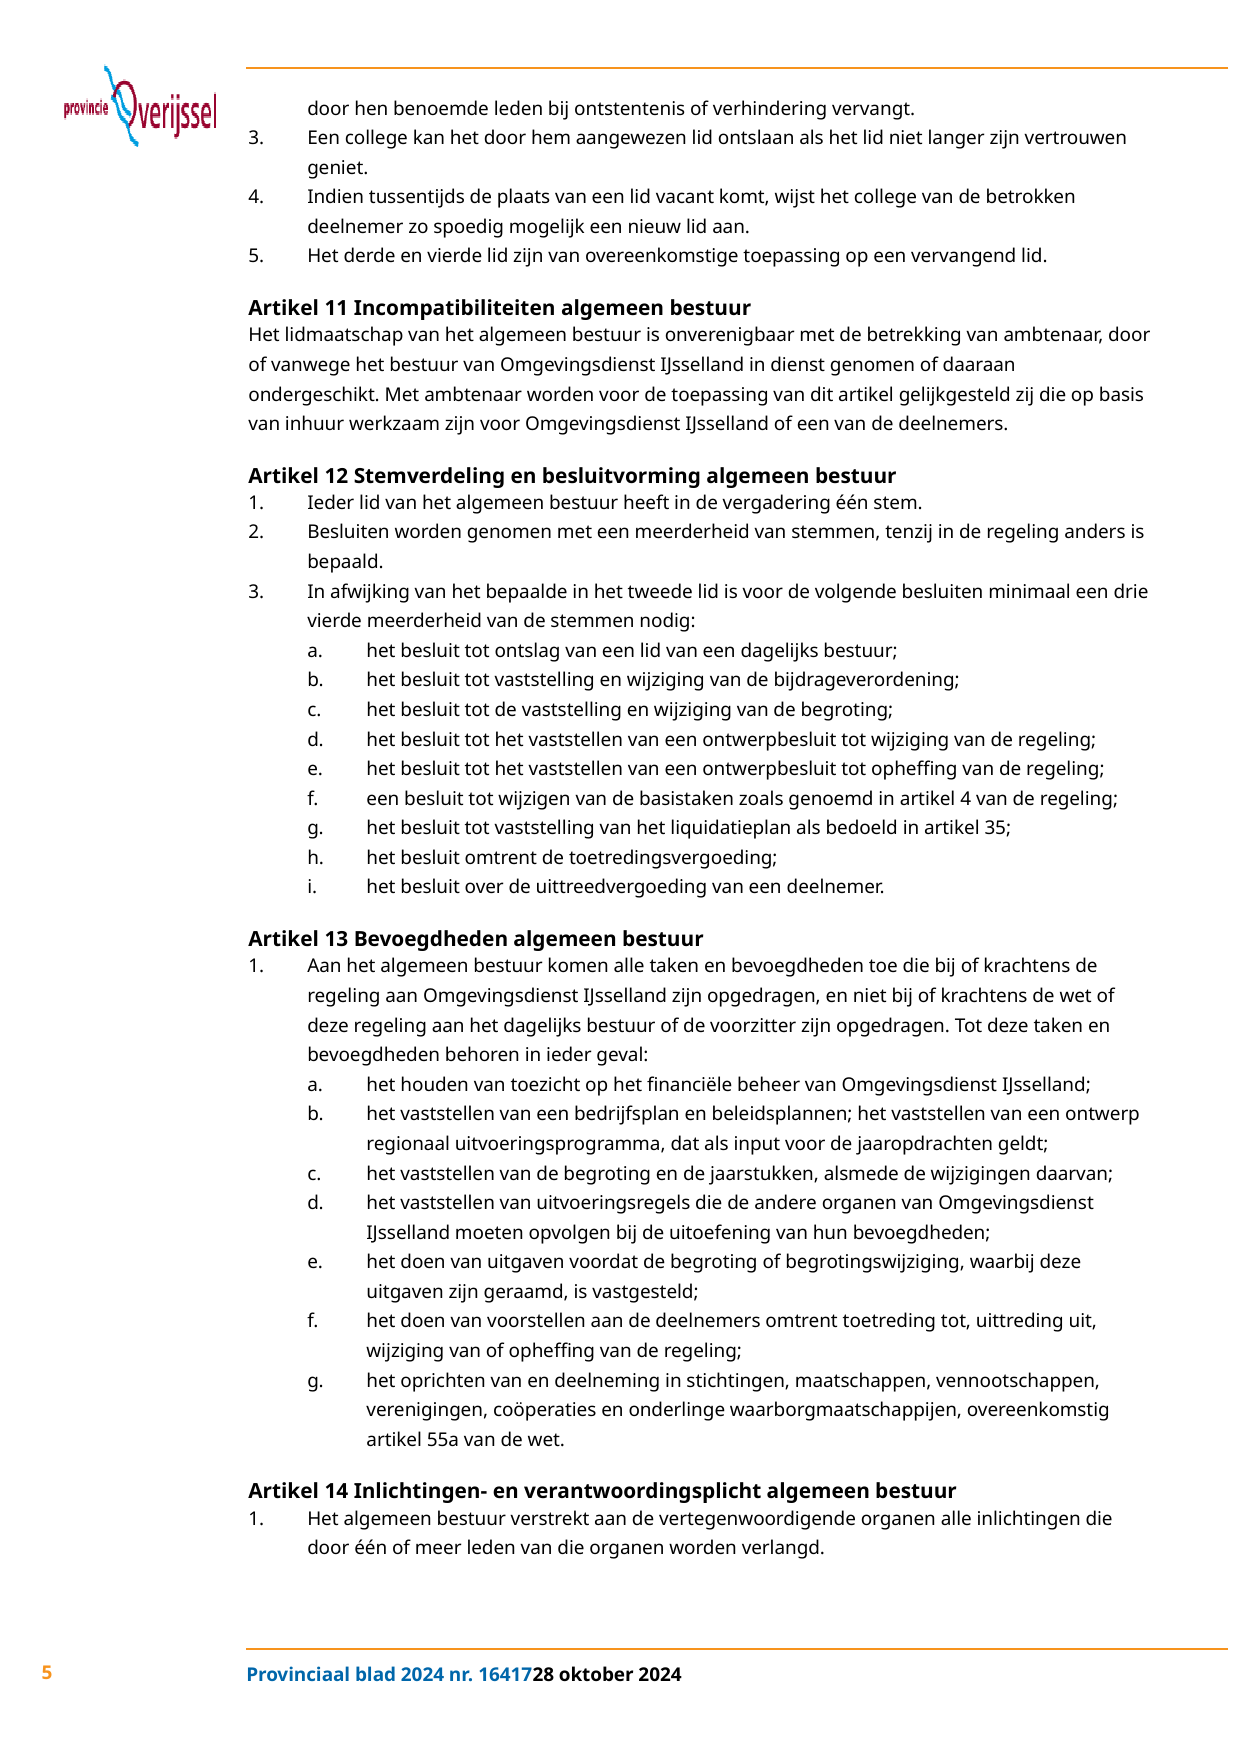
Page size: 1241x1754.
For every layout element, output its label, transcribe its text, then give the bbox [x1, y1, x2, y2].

list het vaststellen van de begroting en de jaarstukken, alsmede de wijzigingen daarvan; [307, 1160, 1152, 1185]
list Indien tussentijds de plaats van een lid vacant komt, wijst het college van de betrokken deelnemer zo spoedig mogelijk een nieuw lid aan. [248, 183, 1152, 239]
list het vaststellen van uitvoeringsregels die de andere organen van Omgevingsdienst IJsselland moeten opvolgen bij de uitoefening van hun bevoegdheden; [307, 1189, 1152, 1244]
list het doen van voorstellen aan de deelnemers omtrent toetreding tot, uittreding uit, wijziging van of opheffing van de regeling; [307, 1308, 1152, 1363]
list Het algemeen bestuur verstrekt aan de vertegenwoordigende organen alle inlichtingen die door één of meer leden van die organen worden verlangd. [248, 1505, 1152, 1560]
list het besluit over de uittreedvergoeding van een deelnemer. [307, 874, 1152, 899]
list het doen van uitgaven voordat de begroting of begrotingswijziging, waarbij deze uitgaven zijn geraamd, is vastgesteld; [307, 1248, 1152, 1304]
list het besluit tot de vaststelling en wijziging van de begroting; [307, 696, 1152, 722]
list het houden van toezicht op het financiële beheer van Omgevingsdienst IJsselland; [307, 1071, 1152, 1097]
text Artikel 12 Stemverdeling en besluitvorming algemeen bestuur [248, 461, 1152, 489]
list het oprichten van en deelneming in stichtingen, maatschappen, vennootschappen, verenigingen, coöperaties en onderlinge waarborgmaatschappijen, overeenkomstig artikel 55a van de wet. [307, 1367, 1152, 1452]
list het besluit tot vaststelling en wijziging van de bijdrageverordening; [307, 667, 1152, 692]
list het besluit omtrent de toetredingsvergoeding; [307, 844, 1152, 870]
text Het lidmaatschap van het algemeen bestuur is onverenigbaar met de betrekking van ambtenaar, door of vanwege het bestuur van Omgevingsdienst IJsselland in dienst genomen of daaraan ondergeschikt. Met ambtenaar worden voor de toepassing van dit artikel gelijkgesteld zij die op basis van inhuur werkzaam zijn voor Omgevingsdienst IJsselland of een van de deelnemers. [248, 322, 1152, 436]
list Besluiten worden genomen met een meerderheid van stemmen, tenzij in de regeling anders is bepaald. [248, 519, 1152, 574]
list een besluit tot wijzigen van de basistaken zoals genoemd in artikel 4 van de regeling; [307, 785, 1152, 811]
list In afwijking van het bepaalde in het tweede lid is voor de volgende besluiten minimaal een drie vierde meerderheid van de stemmen nodig: [248, 578, 1152, 633]
list het besluit tot het vaststellen van een ontwerpbesluit tot opheffing van de regeling; [307, 755, 1152, 781]
text Artikel 13 Bevoegdheden algemeen bestuur [248, 924, 1152, 953]
list het besluit tot het vaststellen van een ontwerpbesluit tot wijziging van de regeling; [307, 726, 1152, 752]
list het besluit tot ontslag van een lid van een dagelijks bestuur; [307, 637, 1152, 663]
list Een college kan het door hem aangewezen lid ontslaan als het lid niet langer zijn vertrouwen geniet. [248, 124, 1152, 180]
text Artikel 14 Inlichtingen- en verantwoordingsplicht algemeen bestuur [248, 1476, 1152, 1505]
list door hen benoemde leden bij ontstentenis of verhindering vervangt. [248, 95, 1152, 121]
list het besluit tot vaststelling van het liquidatieplan als bedoeld in artikel 35; [307, 814, 1152, 840]
list het vaststellen van een bedrijfsplan en beleidsplannen; het vaststellen van een ontwerp regionaal uitvoeringsprogramma, dat als input voor de jaaropdrachten geldt; [307, 1101, 1152, 1156]
list Het derde en vierde lid zijn van overeenkomstige toepassing op een vervangend lid. [248, 243, 1152, 268]
list Aan het algemeen bestuur komen alle taken en bevoegdheden toe die bij of krachtens de regeling aan Omgevingsdienst IJsselland zijn opgedragen, en niet bij of krachtens de wet of deze regeling aan het dagelijks bestuur of de voorzitter zijn opgedragen. Tot deze taken en bevoegdheden behoren in ieder geval: [248, 953, 1152, 1067]
text Artikel 11 Incompatibiliteiten algemeen bestuur [248, 293, 1152, 322]
picture [41, 47, 231, 172]
list Ieder lid van het algemeen bestuur heeft in de vergadering één stem. [248, 489, 1152, 515]
